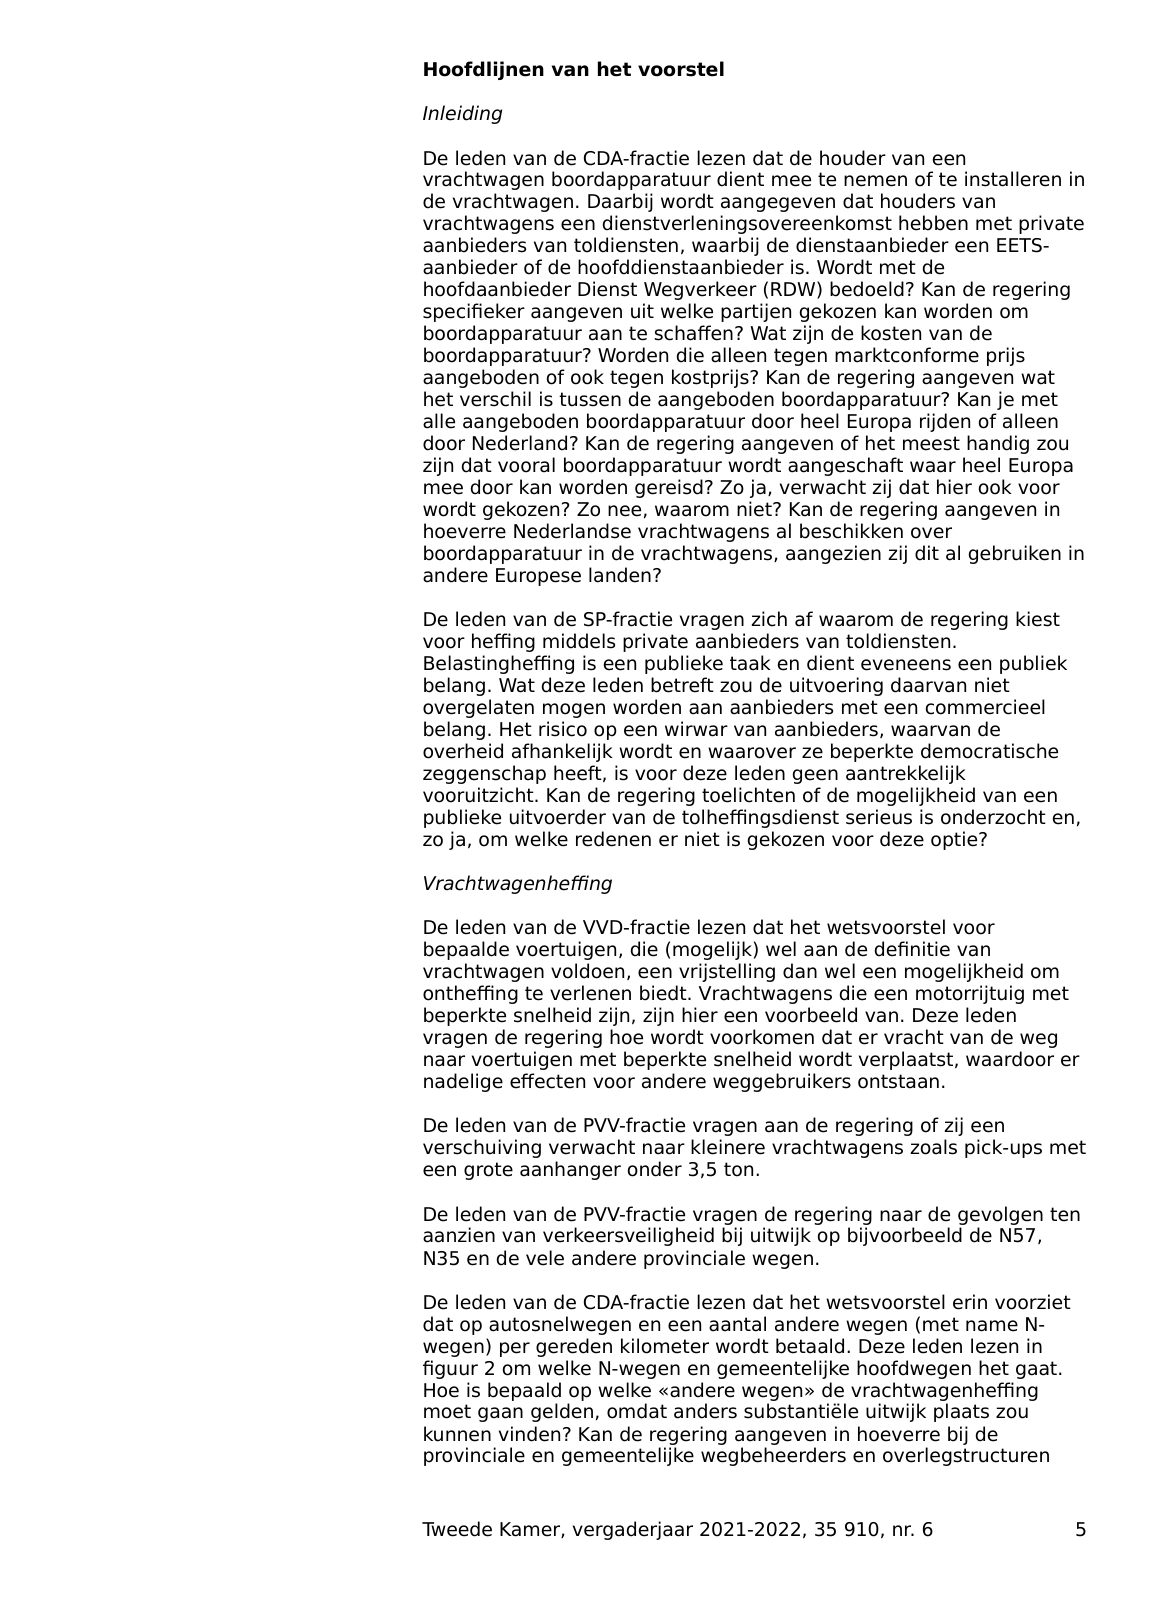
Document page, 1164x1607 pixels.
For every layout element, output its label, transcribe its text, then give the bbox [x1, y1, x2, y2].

text De leden van de VVD-fractie lezen dat het wetsvoorstel voor bepaalde voertuigen, die (mogelijk) wel aan de definitie van vrachtwagen voldoen, een vrijstelling dan wel een mogelijkheid om ontheffing te verlenen biedt. Vrachtwagens die een motorrijtuig met beperkte snelheid zijn, zijn hier een voorbeeld van. Deze leden vragen de regering hoe wordt voorkomen dat er vracht van de weg naar voertuigen met beperkte snelheid wordt verplaatst, waardoor er nadelige effecten voor andere weggebruikers ontstaan. [422, 917, 1087, 1093]
text De leden van de SP-fractie vragen zich af waarom de regering kiest voor heffing middels private aanbieders van toldiensten. Belastingheffing is een publieke taak en dient eveneens een publiek belang. Wat deze leden betreft zou de uitvoering daarvan niet overgelaten mogen worden aan aanbieders met een commercieel belang. Het risico op een wirwar van aanbieders, waarvan de overheid afhankelijk wordt en waarover ze beperkte democratische zeggenschap heeft, is voor deze leden geen aantrekkelijk vooruitzicht. Kan de regering toelichten of de mogelijkheid van een publieke uitvoerder van de tolheffingsdienst serieus is onderzocht en, zo ja, om welke redenen er niet is gekozen voor deze optie? [422, 609, 1087, 851]
text De leden van de CDA-fractie lezen dat de houder van een vrachtwagen boordapparatuur dient mee te nemen of te installeren in de vrachtwagen. Daarbij wordt aangegeven dat houders van vrachtwagens een dienstverleningsovereenkomst hebben met private aanbieders van toldiensten, waarbij de dienstaanbieder een EETS-aanbieder of de hoofddienstaanbieder is. Wordt met de hoofdaanbieder Dienst Wegverkeer (RDW) bedoeld? Kan de regering specifieker aangeven uit welke partijen gekozen kan worden om boordapparatuur aan te schaffen? Wat zijn de kosten van de boordapparatuur? Worden die alleen tegen marktconforme prijs aangeboden of ook tegen kostprijs? Kan de regering aangeven wat het verschil is tussen de aangeboden boordapparatuur? Kan je met alle aangeboden boordapparatuur door heel Europa rijden of alleen door Nederland? Kan de regering aangeven of het meest handig zou zijn dat vooral boordapparatuur wordt aangeschaft waar heel Europa mee door kan worden gereisd? Zo ja, verwacht zij dat hier ook voor wordt gekozen? Zo nee, waarom niet? Kan de regering aangeven in hoeverre Nederlandse vrachtwagens al beschikken over boordapparatuur in de vrachtwagens, aangezien zij dit al gebruiken in andere Europese landen? [422, 147, 1087, 587]
text De leden van de CDA-fractie lezen dat het wetsvoorstel erin voorziet dat op autosnelwegen en een aantal andere wegen (met name N-wegen) per gereden kilometer wordt betaald. Deze leden lezen in figuur 2 om welke N-wegen en gemeentelijke hoofdwegen het gaat. Hoe is bepaald op welke «andere wegen» de vrachtwagenheffing moet gaan gelden, omdat anders substantiële uitwijk plaats zou kunnen vinden? Kan de regering aangeven in hoeverre bij de provinciale en gemeentelijke wegbeheerders en overlegstructuren [422, 1292, 1087, 1467]
subtitle Vrachtwagenheffing [422, 873, 1087, 895]
text De leden van de PVV-fractie vragen de regering naar de gevolgen ten aanzien van verkeersveiligheid bij uitwijk op bijvoorbeeld de N57, N35 en de vele andere provinciale wegen. [422, 1203, 1087, 1269]
subtitle Hoofdlijnen van het voorstel [422, 59, 1087, 81]
text De leden van de PVV-fractie vragen aan de regering of zij een verschuiving verwacht naar kleinere vrachtwagens zoals pick-ups met een grote aanhanger onder 3,5 ton. [422, 1115, 1087, 1181]
subtitle Inleiding [422, 103, 1087, 125]
